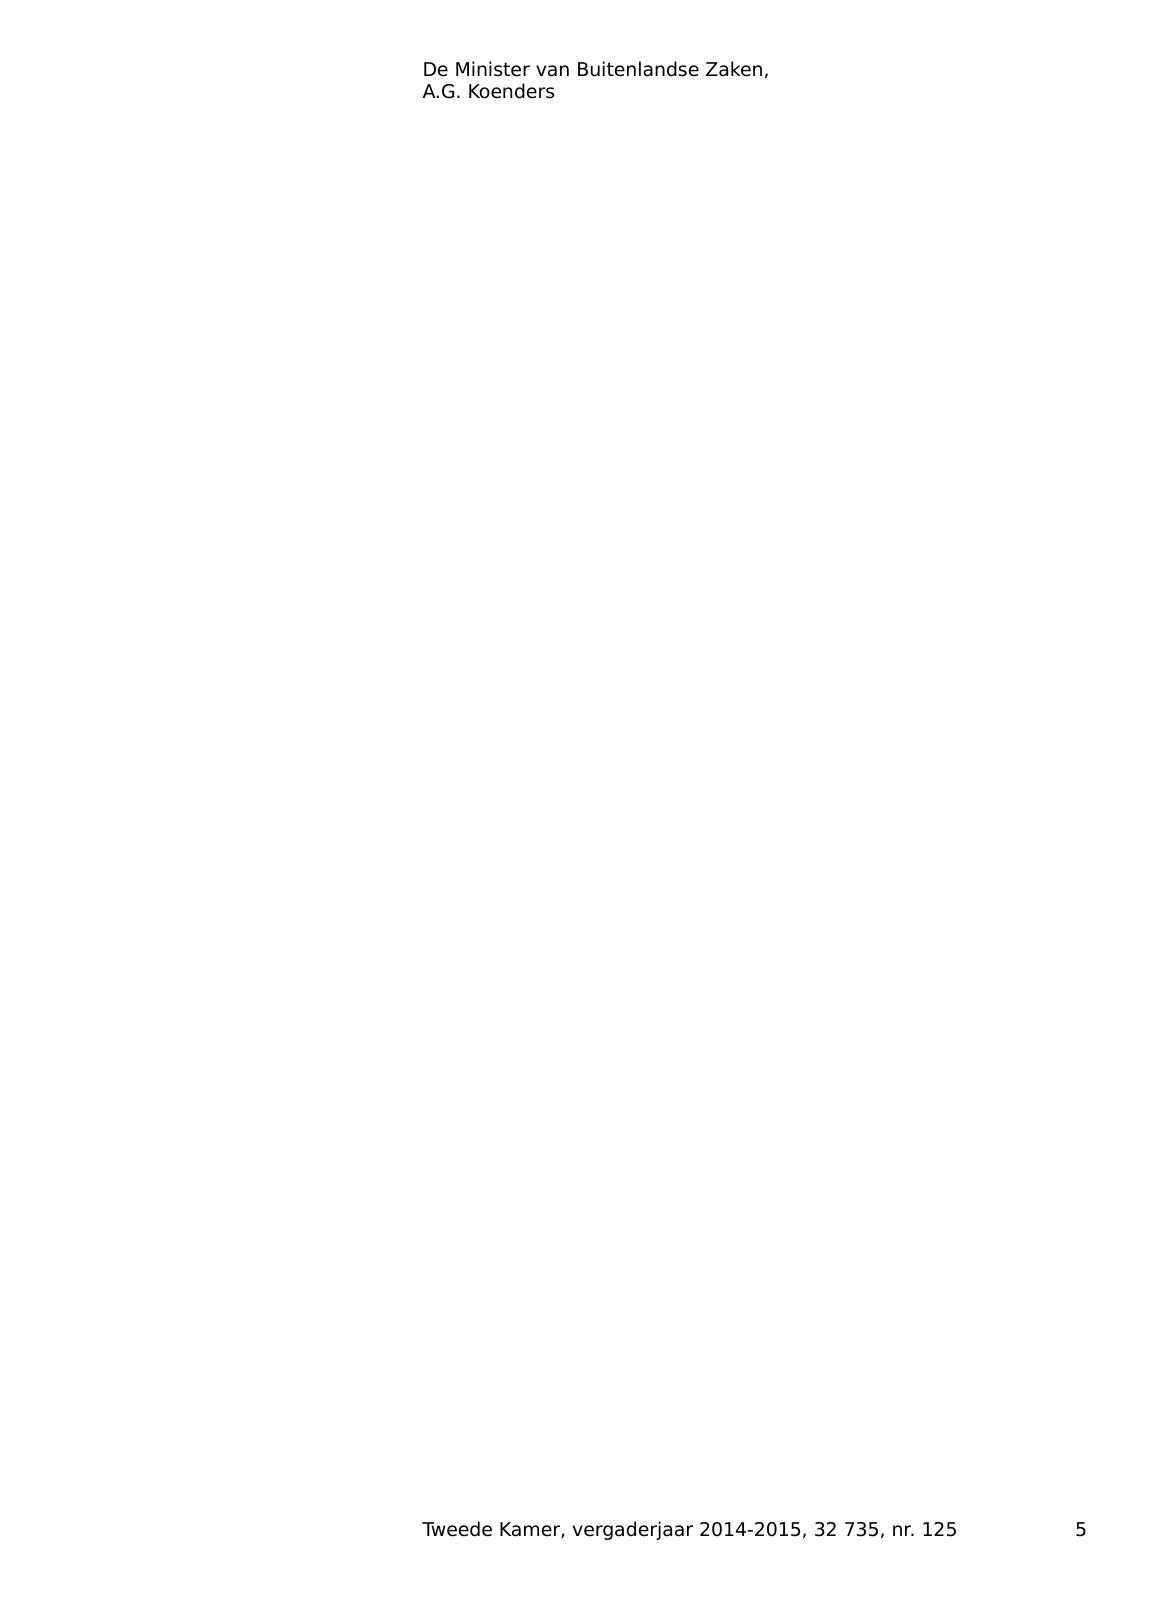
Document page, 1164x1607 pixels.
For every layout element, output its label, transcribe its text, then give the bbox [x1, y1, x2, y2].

text De Minister van Buitenlandse Zaken, A.G. Koenders [422, 59, 1087, 103]
